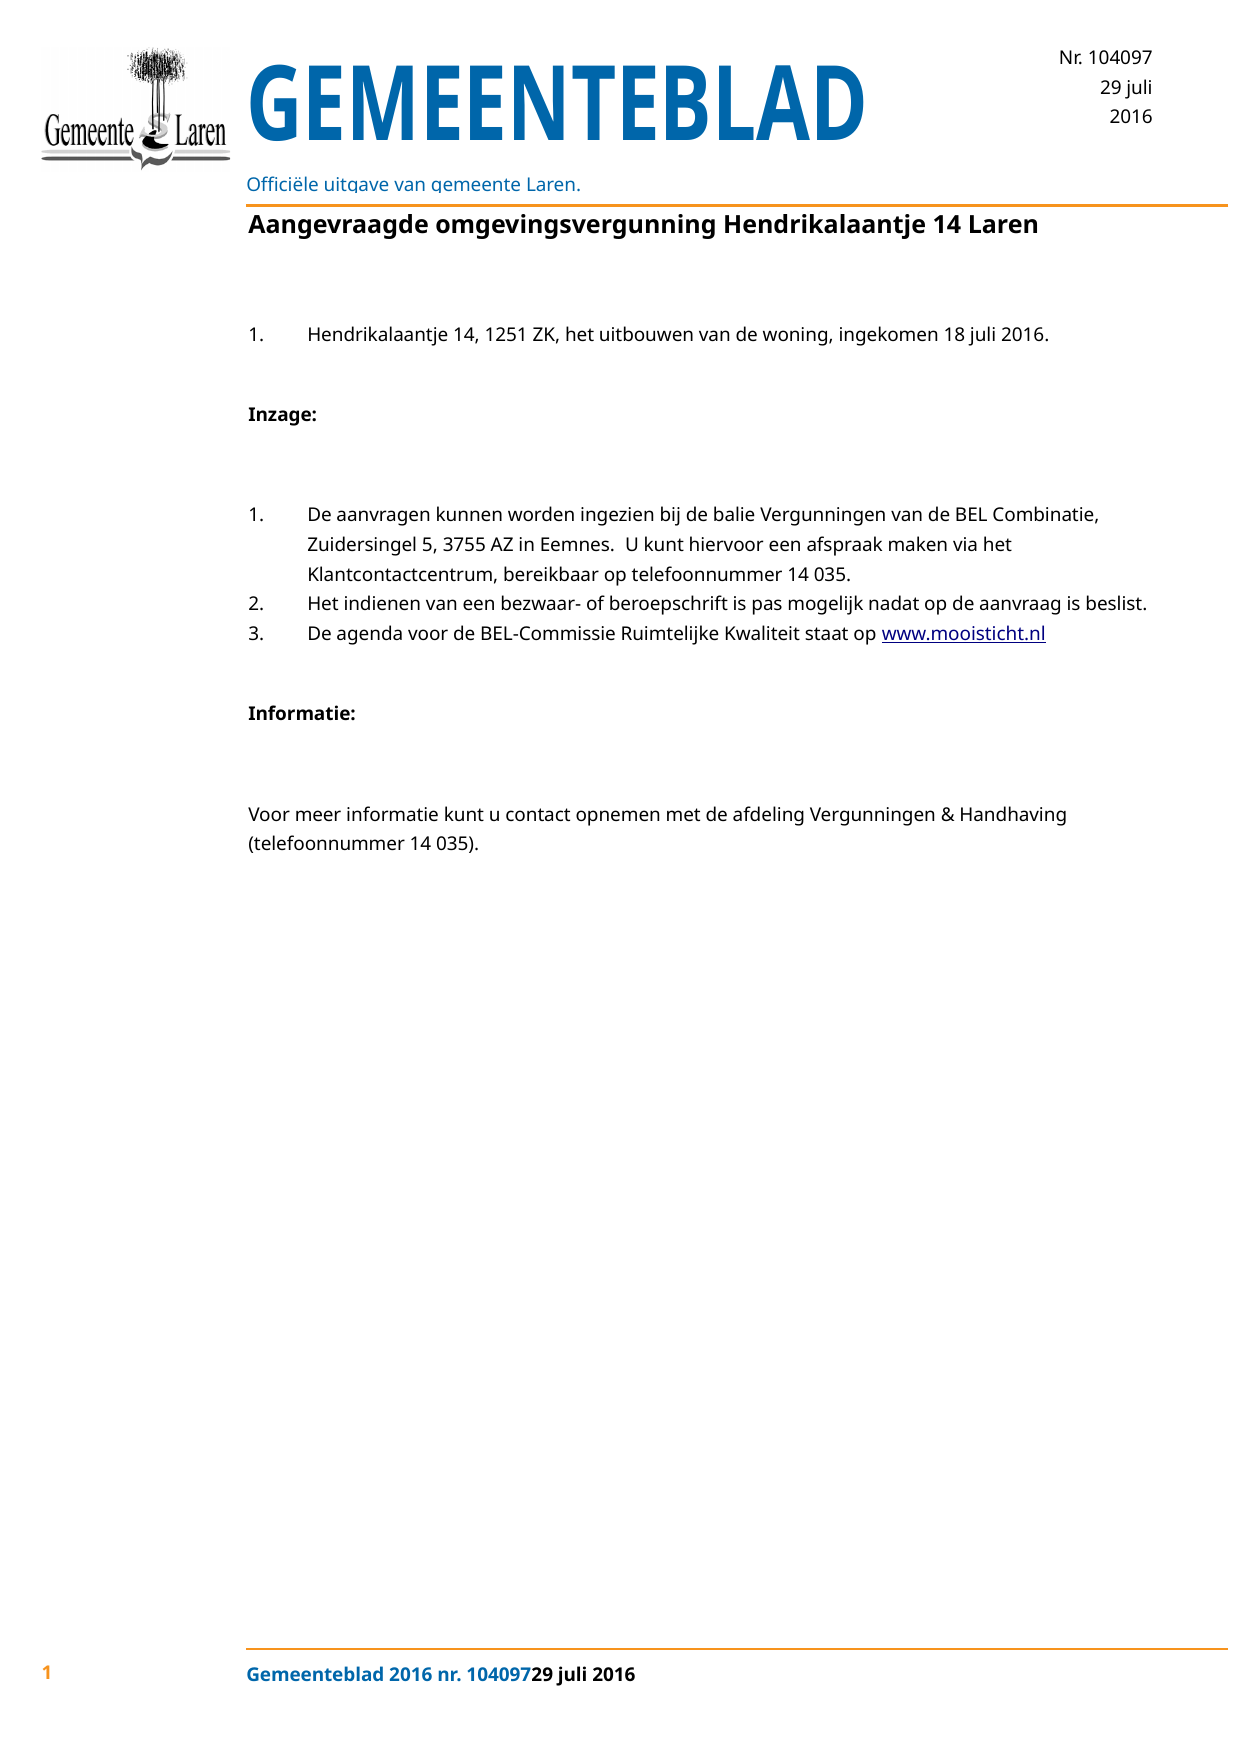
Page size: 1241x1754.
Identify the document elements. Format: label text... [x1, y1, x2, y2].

list Hendrikalaantje 14, 1251 ZK, het uitbouwen van de woning, ingekomen 18 juli 2016. [248, 321, 1152, 346]
text Inzage: [248, 401, 1152, 426]
list De aanvragen kunnen worden ingezien bij de balie Vergunningen van de BEL Combinatie, Zuidersingel 5, 3755 AZ in Eemnes. U kunt hiervoor een afspraak maken via het Klantcontactcentrum, bereikbaar op telefoonnummer 14 035. [248, 502, 1152, 586]
text Aangevraagde omgevingsvergunning Hendrikalaantje 14 Laren [248, 207, 1152, 241]
list De agenda voor de BEL-Commissie Ruimtelijke Kwaliteit staat op www.mooisticht.nl [248, 620, 1152, 646]
list Het indienen van een bezwaar- of beroepschrift is pas mogelijk nadat op de aanvraag is beslist. [248, 590, 1152, 616]
text Informatie: [248, 700, 1152, 726]
text Voor meer informatie kunt u contact opnemen met de afdeling Vergunningen & Handhaving (telefoonnummer 14 035). [248, 801, 1152, 856]
picture [41, 47, 231, 172]
